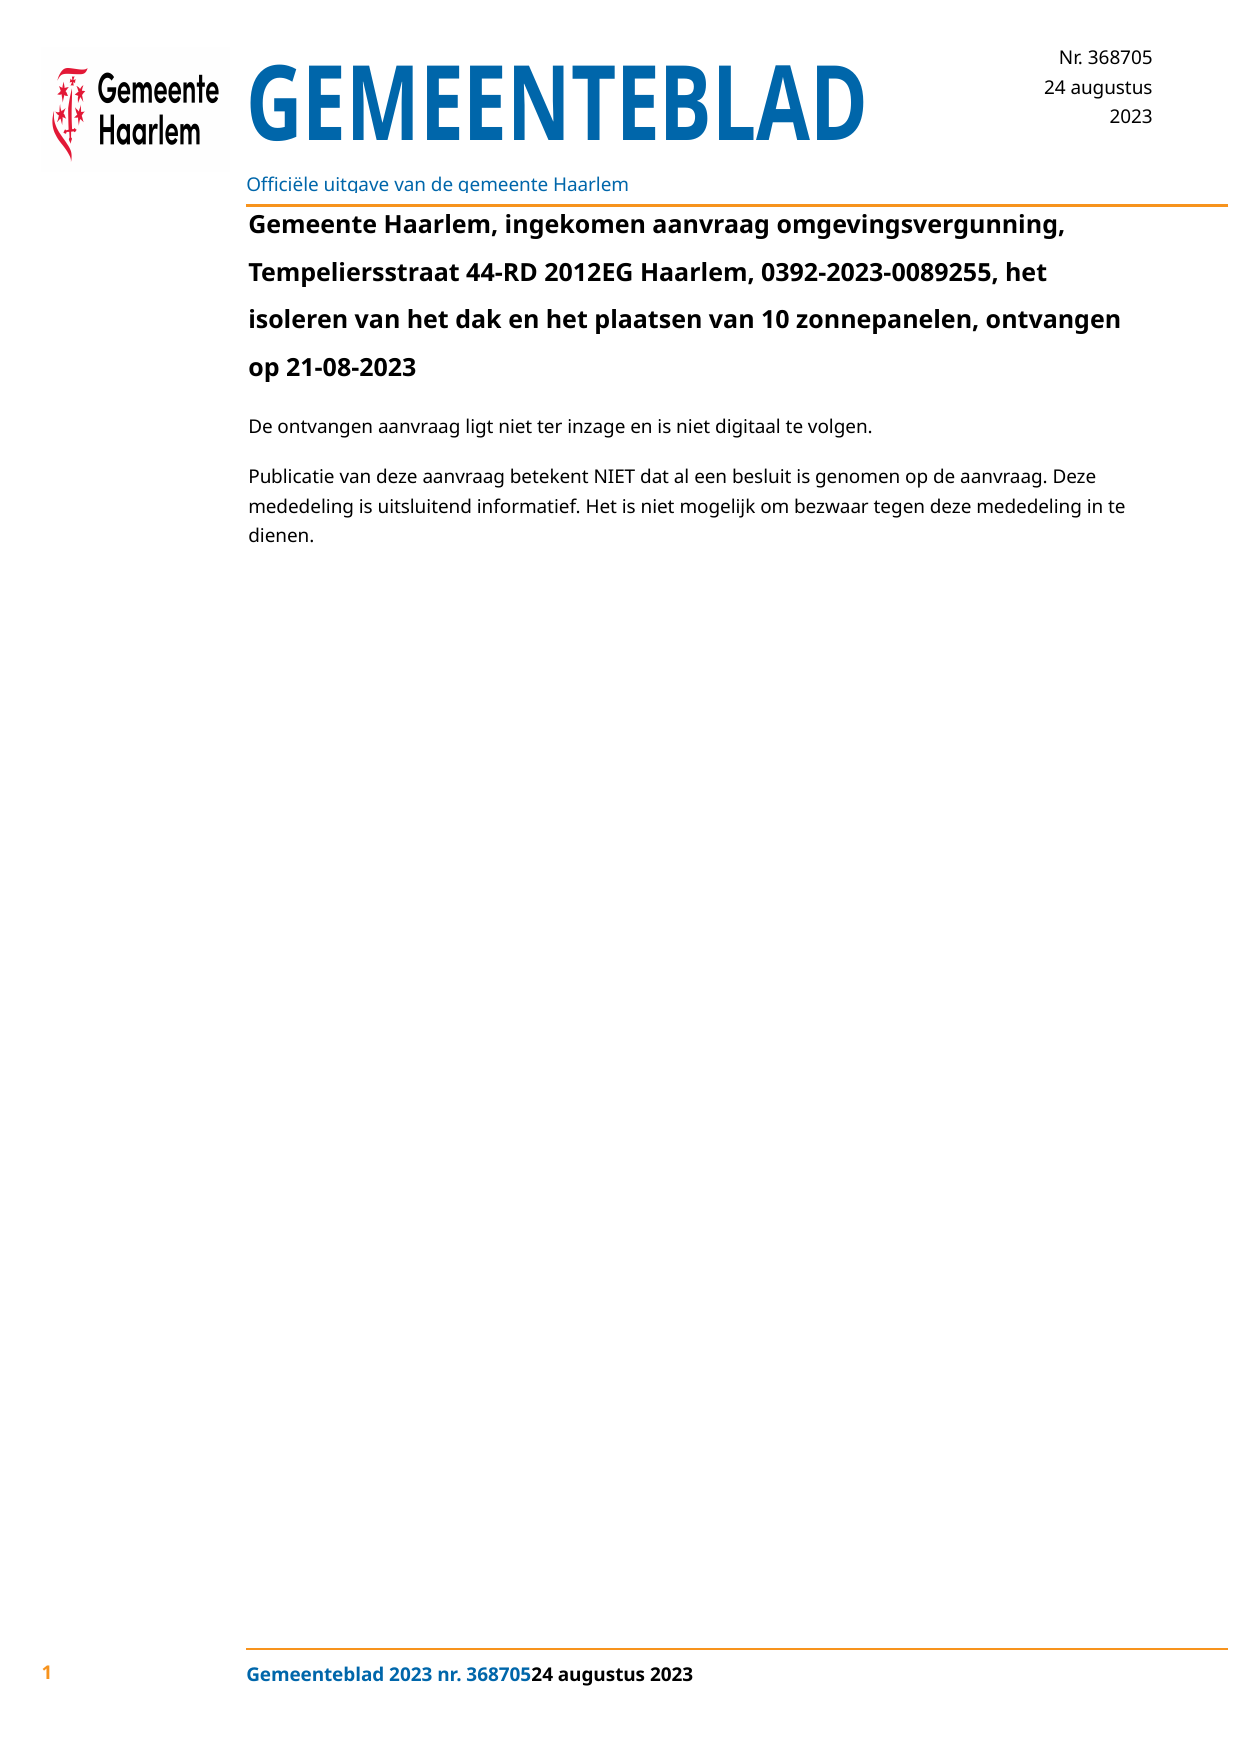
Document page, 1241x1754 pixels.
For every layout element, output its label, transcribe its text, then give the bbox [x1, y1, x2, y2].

text Gemeente Haarlem, ingekomen aanvraag omgevingsvergunning, Tempeliersstraat 44-RD 2012EG Haarlem, 0392-2023-0089255, het isoleren van het dak en het plaatsen van 10 zonnepanelen, ontvangen op 21-08-2023 [248, 207, 1152, 384]
text De ontvangen aanvraag ligt niet ter inzage en is niet digitaal te volgen. [248, 413, 1152, 439]
text Publicatie van deze aanvraag betekent NIET dat al een besluit is genomen op de aanvraag. Deze mededeling is uitsluitend informatief. Het is niet mogelijk om bezwaar tegen deze mededeling in te dienen. [248, 463, 1152, 548]
picture [41, 47, 231, 172]
